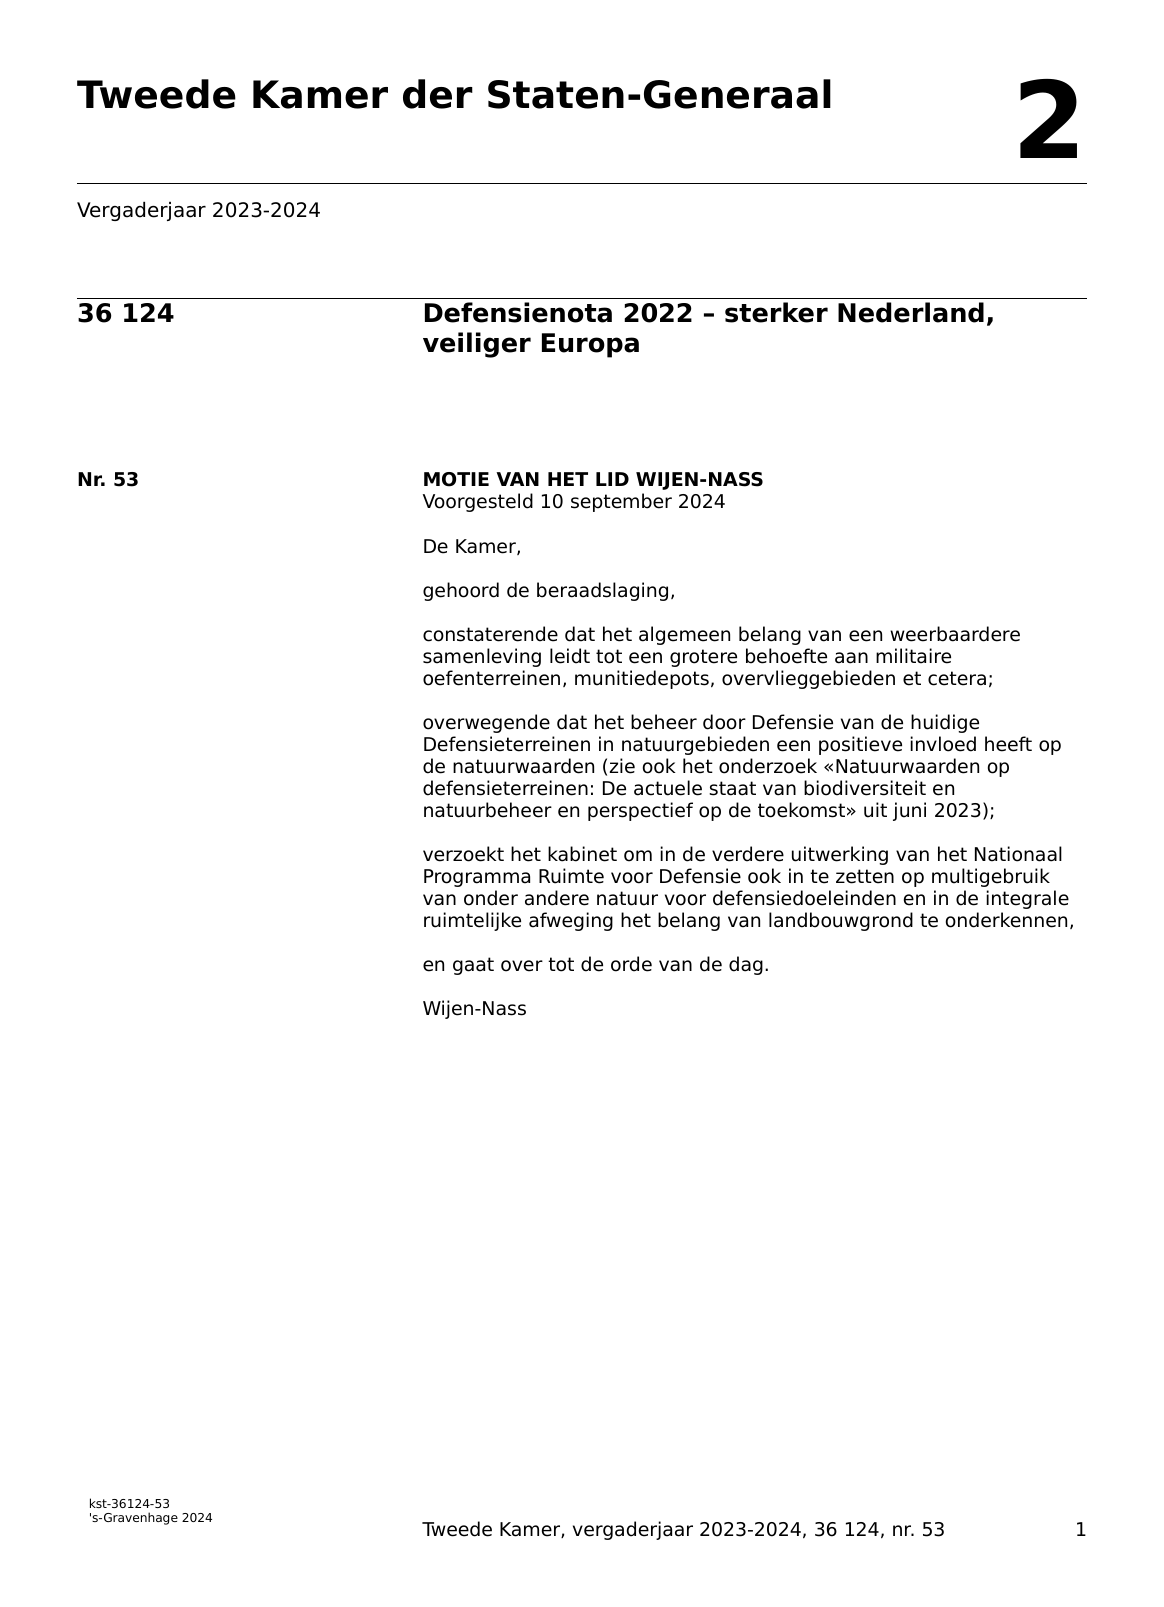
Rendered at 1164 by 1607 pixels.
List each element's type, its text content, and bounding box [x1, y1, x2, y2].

subtitle 36 124 Defensienota 2022 – sterker Nederland, veiliger Europa [77, 299, 1087, 358]
text Voorgesteld 10 september 2024 [422, 491, 1087, 513]
text constaterende dat het algemeen belang van een weerbaardere samenleving leidt tot een grotere behoefte aan militaire oefenterreinen, munitiedepots, overvlieggebieden et cetera; [422, 624, 1087, 690]
text De Kamer, [422, 536, 1087, 557]
table_header 2 [886, 59, 1087, 183]
table_cell Vergaderjaar 2023-2024 [77, 184, 1087, 298]
text overwegende dat het beheer door Defensie van de huidige Defensieterreinen in natuurgebieden een positieve invloed heeft op de natuurwaarden (zie ook het onderzoek «Natuurwaarden op defensieterreinen: De actuele staat van biodiversiteit en natuurbeheer en perspectief op de toekomst» uit juni 2023); [422, 712, 1087, 822]
text en gaat over tot de orde van de dag. [422, 954, 1087, 976]
text gehoord de beraadslaging, [422, 580, 1087, 602]
text Wijen-Nass [422, 998, 1087, 1020]
text kst-36124-53 [88, 1497, 323, 1511]
table_header Tweede Kamer der Staten-Generaal [77, 59, 886, 183]
text 's-Gravenhage 2024 [88, 1511, 323, 1525]
subtitle Nr. 53 MOTIE VAN HET LID WIJEN-NASS [77, 469, 1087, 491]
text verzoekt het kabinet om in de verdere uitwerking van het Nationaal Programma Ruimte voor Defensie ook in te zetten op multigebruik van onder andere natuur voor defensiedoeleinden en in de integrale ruimtelijke afweging het belang van landbouwgrond te onderkennen, [422, 844, 1087, 932]
